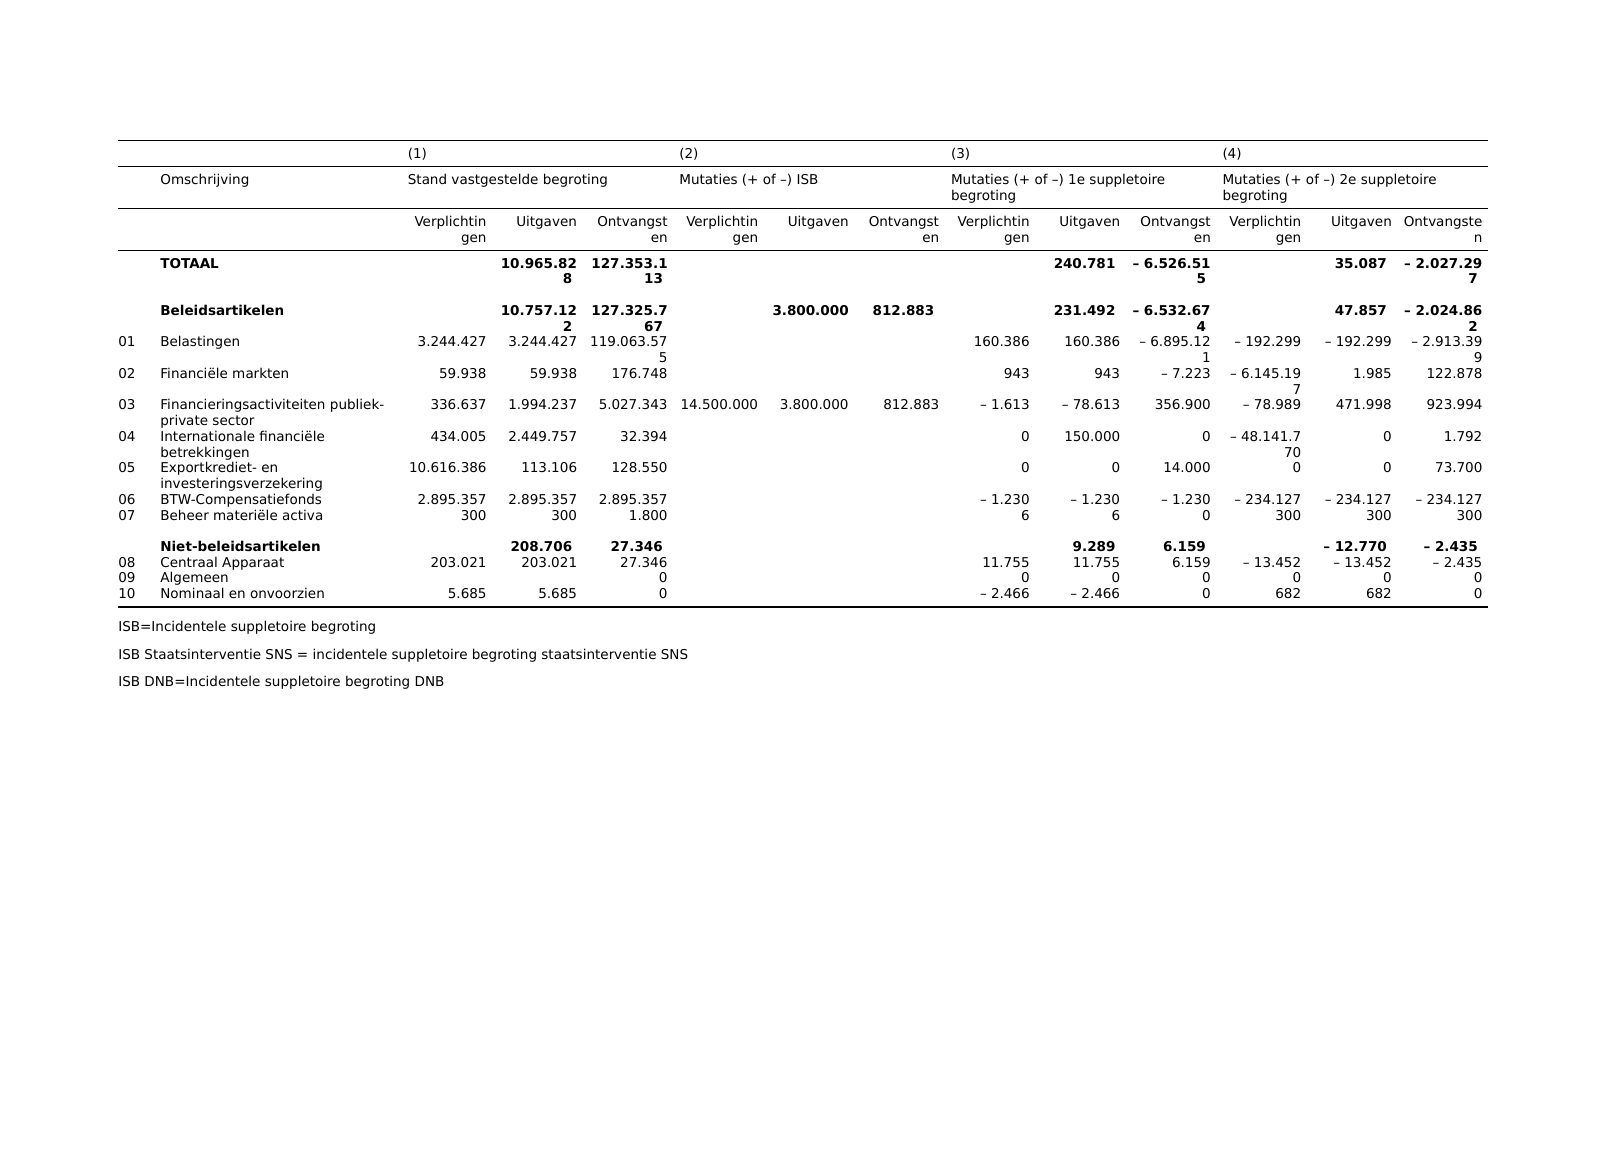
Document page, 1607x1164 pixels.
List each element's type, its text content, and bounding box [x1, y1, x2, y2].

table_cell [673, 460, 764, 492]
table_cell 1.792 [1398, 429, 1488, 460]
table_cell Omschrijving [154, 167, 402, 208]
table_cell [854, 539, 945, 554]
table_cell 3.244.427 [402, 334, 492, 366]
table_cell 27.346 [583, 555, 673, 570]
table_cell 0 [1126, 586, 1216, 606]
table_cell [764, 251, 854, 287]
table_cell [402, 251, 492, 287]
table_cell 03 [118, 397, 154, 429]
table_cell 0 [1035, 570, 1126, 586]
table_cell 10.616.386 [402, 460, 492, 492]
table_cell 6 [1035, 507, 1126, 523]
table_cell [673, 492, 764, 507]
table_cell 35.087 [1307, 251, 1397, 287]
table_cell Mutaties (+ of –) ISB [673, 167, 945, 208]
table_cell 0 [1398, 570, 1488, 586]
table_cell 01 [118, 334, 154, 366]
table_cell Exportkrediet- en investeringsverzekering [154, 460, 402, 492]
table_cell – 2.466 [945, 586, 1035, 606]
table_cell [673, 287, 764, 303]
table_cell 32.394 [583, 429, 673, 460]
table_cell [118, 251, 154, 287]
table_cell [764, 492, 854, 507]
table_cell 231.492 [1035, 303, 1126, 334]
table_cell 240.781 [1035, 251, 1126, 287]
table_cell [764, 586, 854, 606]
table_cell [118, 287, 154, 303]
table_cell 10.965.828 [492, 251, 583, 287]
table_cell [673, 334, 764, 366]
table_cell 10.757.122 [492, 303, 583, 334]
table_cell 3.800.000 [764, 397, 854, 429]
table_cell [945, 251, 1035, 287]
table_cell – 1.613 [945, 397, 1035, 429]
table_cell 1.985 [1307, 366, 1397, 397]
table_cell [154, 287, 402, 303]
table_header [154, 141, 402, 166]
table_cell [673, 523, 764, 539]
table_cell 300 [492, 507, 583, 523]
table_cell – 7.223 [1126, 366, 1216, 397]
table_cell 10 [118, 586, 154, 606]
table_cell [402, 303, 492, 334]
table_cell [673, 303, 764, 334]
table_cell 300 [1307, 507, 1397, 523]
table_cell – 78.613 [1035, 397, 1126, 429]
table_cell [764, 555, 854, 570]
table_cell [1216, 523, 1307, 539]
table_cell – 234.127 [1398, 492, 1488, 507]
table_cell 812.883 [854, 397, 945, 429]
table_cell [764, 334, 854, 366]
table_cell – 1.230 [945, 492, 1035, 507]
table_cell [764, 429, 854, 460]
table_cell – 2.466 [1035, 586, 1126, 606]
table_cell Mutaties (+ of –) 1e suppletoire begroting [945, 167, 1216, 208]
table_cell [764, 570, 854, 586]
table_cell 0 [1126, 429, 1216, 460]
table_cell 127.353.113 [583, 251, 673, 287]
table_cell [673, 555, 764, 570]
table_cell 300 [402, 507, 492, 523]
table_cell [854, 586, 945, 606]
table_cell Stand vastgestelde begroting [402, 167, 673, 208]
table_cell Financieringsactiviteiten publiek-private sector [154, 397, 402, 429]
table_cell [1216, 251, 1307, 287]
table_cell Nominaal en onvoorzien [154, 586, 402, 606]
table_cell 5.685 [492, 586, 583, 606]
table_cell 682 [1216, 586, 1307, 606]
table_cell 2.449.757 [492, 429, 583, 460]
table_cell [854, 570, 945, 586]
table_cell 208.706 [492, 539, 583, 554]
table_cell 203.021 [492, 555, 583, 570]
table_cell 0 [1126, 507, 1216, 523]
table_cell [118, 539, 154, 554]
table_cell – 13.452 [1307, 555, 1397, 570]
table_cell Beheer materiële activa [154, 507, 402, 523]
table_header (3) [945, 141, 1216, 166]
table_cell [492, 570, 583, 586]
table_cell – 6.145.197 [1216, 366, 1307, 397]
table_cell [583, 523, 673, 539]
table_cell – 2.435 [1398, 539, 1488, 554]
table_cell 9.289 [1035, 539, 1126, 554]
table_cell 0 [1035, 460, 1126, 492]
table_cell [764, 507, 854, 523]
table_cell Ontvangsten [1126, 209, 1216, 250]
table_cell Verplichtingen [673, 209, 764, 250]
table_cell 682 [1307, 586, 1397, 606]
table_cell Internationale financiële betrekkingen [154, 429, 402, 460]
table_cell 160.386 [945, 334, 1035, 366]
table_cell – 1.230 [1035, 492, 1126, 507]
table_cell 471.998 [1307, 397, 1397, 429]
table_cell 59.938 [492, 366, 583, 397]
table_cell [1216, 303, 1307, 334]
table_cell Centraal Apparaat [154, 555, 402, 570]
table_cell 11.755 [1035, 555, 1126, 570]
table_cell Niet-beleidsartikelen [154, 539, 402, 554]
table_cell [854, 287, 945, 303]
table_cell 0 [1216, 570, 1307, 586]
table_cell – 78.989 [1216, 397, 1307, 429]
table_cell 09 [118, 570, 154, 586]
table_cell [945, 303, 1035, 334]
table_cell [1307, 523, 1397, 539]
table_cell 3.800.000 [764, 303, 854, 334]
table_cell 1.800 [583, 507, 673, 523]
table_cell Ontvangsten [1398, 209, 1488, 250]
table_cell 203.021 [402, 555, 492, 570]
table_cell 2.895.357 [492, 492, 583, 507]
table_cell [1126, 287, 1216, 303]
table_cell [673, 366, 764, 397]
table_cell – 2.435 [1398, 555, 1488, 570]
table_cell 0 [583, 570, 673, 586]
table_cell – 192.299 [1307, 334, 1397, 366]
table_cell 2.895.357 [583, 492, 673, 507]
table_cell 812.883 [854, 303, 945, 334]
table_cell – 6.526.515 [1126, 251, 1216, 287]
table_cell [402, 570, 492, 586]
table_cell – 2.913.399 [1398, 334, 1488, 366]
table_cell [1398, 287, 1488, 303]
table_cell 6.159 [1126, 539, 1216, 554]
table_cell 113.106 [492, 460, 583, 492]
table_cell – 13.452 [1216, 555, 1307, 570]
table_cell [854, 523, 945, 539]
table_cell [764, 523, 854, 539]
table_cell 160.386 [1035, 334, 1126, 366]
table_cell 336.637 [402, 397, 492, 429]
table_cell 47.857 [1307, 303, 1397, 334]
table_cell Financiële markten [154, 366, 402, 397]
table_cell [1216, 287, 1307, 303]
table_cell Ontvangsten [583, 209, 673, 250]
table_cell Belastingen [154, 334, 402, 366]
table_cell Beleidsartikelen [154, 303, 402, 334]
table_header (1) [402, 141, 673, 166]
table_cell 14.000 [1126, 460, 1216, 492]
table_cell [118, 303, 154, 334]
table_cell 0 [1307, 570, 1397, 586]
table_cell BTW-Compensatiefonds [154, 492, 402, 507]
table_cell [154, 523, 402, 539]
table_cell – 2.027.297 [1398, 251, 1488, 287]
table_cell 73.700 [1398, 460, 1488, 492]
table_cell 0 [945, 570, 1035, 586]
table_cell [854, 366, 945, 397]
table_cell 1.994.237 [492, 397, 583, 429]
table_cell 122.878 [1398, 366, 1488, 397]
table_cell [1035, 287, 1126, 303]
table_cell ISB=Incidentele suppletoire begroting ISB Staatsinterventie SNS = incidentele suppletoire begroting staatsinterventie SNS ISB DNB=Incidentele suppletoire begroting DNB [118, 608, 1488, 690]
table_cell 0 [1398, 586, 1488, 606]
table_cell TOTAAL [154, 251, 402, 287]
table_header [118, 141, 154, 166]
table_cell Verplichtingen [945, 209, 1035, 250]
table_cell 356.900 [1126, 397, 1216, 429]
table_cell [154, 209, 402, 250]
table_cell [492, 523, 583, 539]
table_cell [1035, 523, 1126, 539]
table_cell [118, 209, 154, 250]
table_cell 300 [1398, 507, 1488, 523]
table_cell [673, 507, 764, 523]
table_cell 0 [1126, 570, 1216, 586]
table_cell Mutaties (+ of –) 2e suppletoire begroting [1216, 167, 1488, 208]
table_cell 6 [945, 507, 1035, 523]
table_cell [673, 251, 764, 287]
table_header (2) [673, 141, 945, 166]
table_cell 3.244.427 [492, 334, 583, 366]
table_cell 0 [1216, 460, 1307, 492]
table_cell [854, 429, 945, 460]
table_cell – 6.532.674 [1126, 303, 1216, 334]
table_cell [764, 539, 854, 554]
table_cell 08 [118, 555, 154, 570]
table_cell – 2.024.862 [1398, 303, 1488, 334]
table_cell 0 [583, 586, 673, 606]
table_cell [1398, 523, 1488, 539]
table_cell 5.685 [402, 586, 492, 606]
table_cell [673, 586, 764, 606]
table_cell Uitgaven [764, 209, 854, 250]
table_cell [945, 287, 1035, 303]
table_cell [1126, 523, 1216, 539]
table_cell [854, 334, 945, 366]
table_cell [402, 523, 492, 539]
table_cell [1307, 287, 1397, 303]
table_cell 2.895.357 [402, 492, 492, 507]
table_cell 6.159 [1126, 555, 1216, 570]
table_cell 0 [945, 429, 1035, 460]
table_cell [945, 539, 1035, 554]
table_cell [854, 492, 945, 507]
table_cell [118, 523, 154, 539]
table_cell 07 [118, 507, 154, 523]
table_cell Uitgaven [1307, 209, 1397, 250]
table_cell 434.005 [402, 429, 492, 460]
table_cell [854, 555, 945, 570]
table_cell [1216, 539, 1307, 554]
table_cell 04 [118, 429, 154, 460]
table_cell – 192.299 [1216, 334, 1307, 366]
table_cell [583, 287, 673, 303]
table_cell 05 [118, 460, 154, 492]
table_cell [402, 539, 492, 554]
table_cell [764, 366, 854, 397]
table_cell – 6.895.121 [1126, 334, 1216, 366]
table_cell 150.000 [1035, 429, 1126, 460]
table_cell 02 [118, 366, 154, 397]
table_cell 0 [1307, 429, 1397, 460]
table_cell 06 [118, 492, 154, 507]
table_cell 176.748 [583, 366, 673, 397]
table_cell Verplichtingen [402, 209, 492, 250]
table_cell [673, 429, 764, 460]
table_cell 128.550 [583, 460, 673, 492]
table_cell [764, 287, 854, 303]
table_cell 923.994 [1398, 397, 1488, 429]
table_cell [764, 460, 854, 492]
table_cell [673, 539, 764, 554]
table_cell Verplichtingen [1216, 209, 1307, 250]
table_cell Ontvangsten [854, 209, 945, 250]
table_cell 943 [945, 366, 1035, 397]
table_cell [492, 287, 583, 303]
table_cell 11.755 [945, 555, 1035, 570]
table_cell [854, 251, 945, 287]
table_cell 0 [1307, 460, 1397, 492]
table_cell Algemeen [154, 570, 402, 586]
table_cell Uitgaven [1035, 209, 1126, 250]
table_cell 127.325.767 [583, 303, 673, 334]
table_cell 943 [1035, 366, 1126, 397]
table_cell – 48.141.770 [1216, 429, 1307, 460]
table_header (4) [1216, 141, 1488, 166]
table_cell [854, 507, 945, 523]
table_cell [673, 570, 764, 586]
table_cell Uitgaven [492, 209, 583, 250]
table_cell [118, 167, 154, 208]
table_cell [854, 460, 945, 492]
table_cell [402, 287, 492, 303]
table_cell – 1.230 [1126, 492, 1216, 507]
table_cell 0 [945, 460, 1035, 492]
table_cell – 234.127 [1307, 492, 1397, 507]
table_cell 14.500.000 [673, 397, 764, 429]
table_cell 5.027.343 [583, 397, 673, 429]
table_cell [945, 523, 1035, 539]
table_cell – 234.127 [1216, 492, 1307, 507]
table_cell 59.938 [402, 366, 492, 397]
table_cell 119.063.575 [583, 334, 673, 366]
table_cell 300 [1216, 507, 1307, 523]
table_cell 27.346 [583, 539, 673, 554]
table_cell – 12.770 [1307, 539, 1397, 554]
